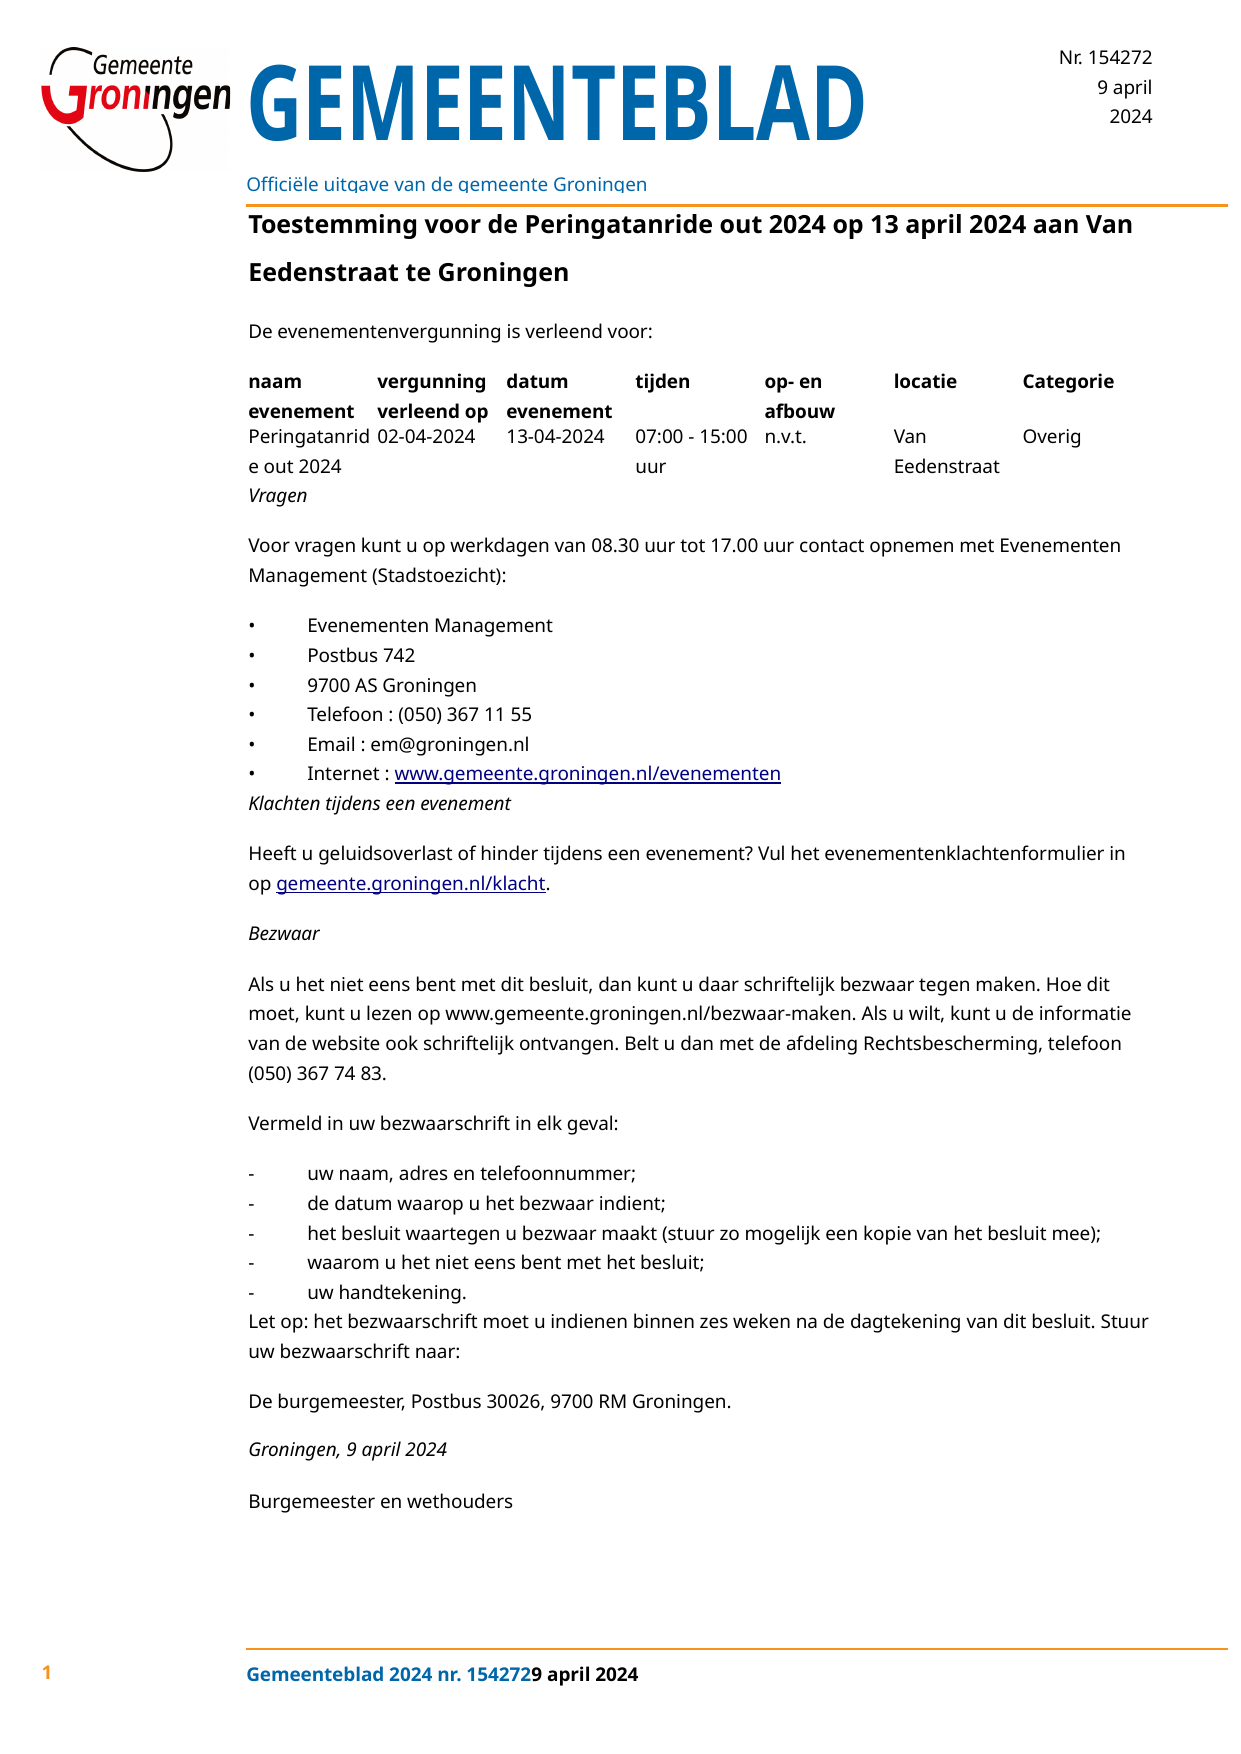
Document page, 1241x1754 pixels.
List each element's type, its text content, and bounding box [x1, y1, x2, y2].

table_header locatie [894, 369, 1022, 424]
table_cell Overig [1023, 424, 1152, 479]
text Bezwaar [248, 921, 1152, 946]
table_cell Peringatanride out 2024 [248, 424, 377, 479]
table_cell n.v.t. [764, 424, 893, 479]
list het besluit waartegen u bezwaar maakt (stuur zo mogelijk een kopie van het besluit mee); [248, 1220, 1152, 1246]
text Toestemming voor de Peringatanride out 2024 op 13 april 2024 aan Van Eedenstraat te Groningen [248, 207, 1152, 288]
table_header vergunning verleend op [377, 369, 506, 424]
table_header datum evenement [506, 369, 635, 424]
text Als u het niet eens bent met dit besluit, dan kunt u daar schriftelijk bezwaar tegen maken. Hoe dit moet, kunt u lezen op www.gemeente.groningen.nl/bezwaar-maken. Als u wilt, kunt u de informatie van de website ook schriftelijk ontvangen. Belt u dan met de afdeling Rechtsbescherming, telefoon (050) 367 74 83. [248, 971, 1152, 1086]
list Evenementen Management [248, 613, 1152, 638]
table_header Categorie [1023, 369, 1152, 424]
text Groningen, 9 april 2024 [248, 1436, 1152, 1462]
list Postbus 742 [248, 642, 1152, 668]
table_header naam evenement [248, 369, 377, 424]
text De evenementenvergunning is verleend voor: [248, 318, 1152, 344]
list Email : em@groningen.nl [248, 731, 1152, 757]
table_header op- en afbouw [764, 369, 893, 424]
text Vermeld in uw bezwaarschrift in elk geval: [248, 1110, 1152, 1136]
picture [41, 47, 231, 172]
text De burgemeester, Postbus 30026, 9700 RM Groningen. [248, 1388, 1152, 1414]
table_header tijden [635, 369, 764, 424]
text Burgemeester en wethouders [248, 1488, 1152, 1513]
text Heeft u geluidsoverlast of hinder tijdens een evenement? Vul het evenementenklachtenformulier in op gemeente.groningen.nl/klacht. [248, 841, 1152, 896]
list uw handtekening. [248, 1279, 1152, 1305]
list waarom u het niet eens bent met het besluit; [248, 1249, 1152, 1275]
list Internet : www.gemeente.groningen.nl/evenementen [248, 761, 1152, 786]
list 9700 AS Groningen [248, 672, 1152, 698]
table_cell Van Eedenstraat [894, 424, 1022, 479]
text Vragen [248, 482, 1152, 508]
table_cell 02-04-2024 [377, 424, 506, 479]
list uw naam, adres en telefoonnummer; [248, 1161, 1152, 1186]
table_cell 13-04-2024 [506, 424, 635, 479]
list de datum waarop u het bezwaar indient; [248, 1190, 1152, 1216]
text Klachten tijdens een evenement [248, 790, 1152, 816]
text Voor vragen kunt u op werkdagen van 08.30 uur tot 17.00 uur contact opnemen met Evenementen Management (Stadstoezicht): [248, 533, 1152, 588]
table_cell 07:00 - 15:00 uur [635, 424, 764, 479]
text Let op: het bezwaarschrift moet u indienen binnen zes weken na de dagtekening van dit besluit. Stuur uw bezwaarschrift naar: [248, 1308, 1152, 1364]
list Telefoon : (050) 367 11 55 [248, 701, 1152, 727]
